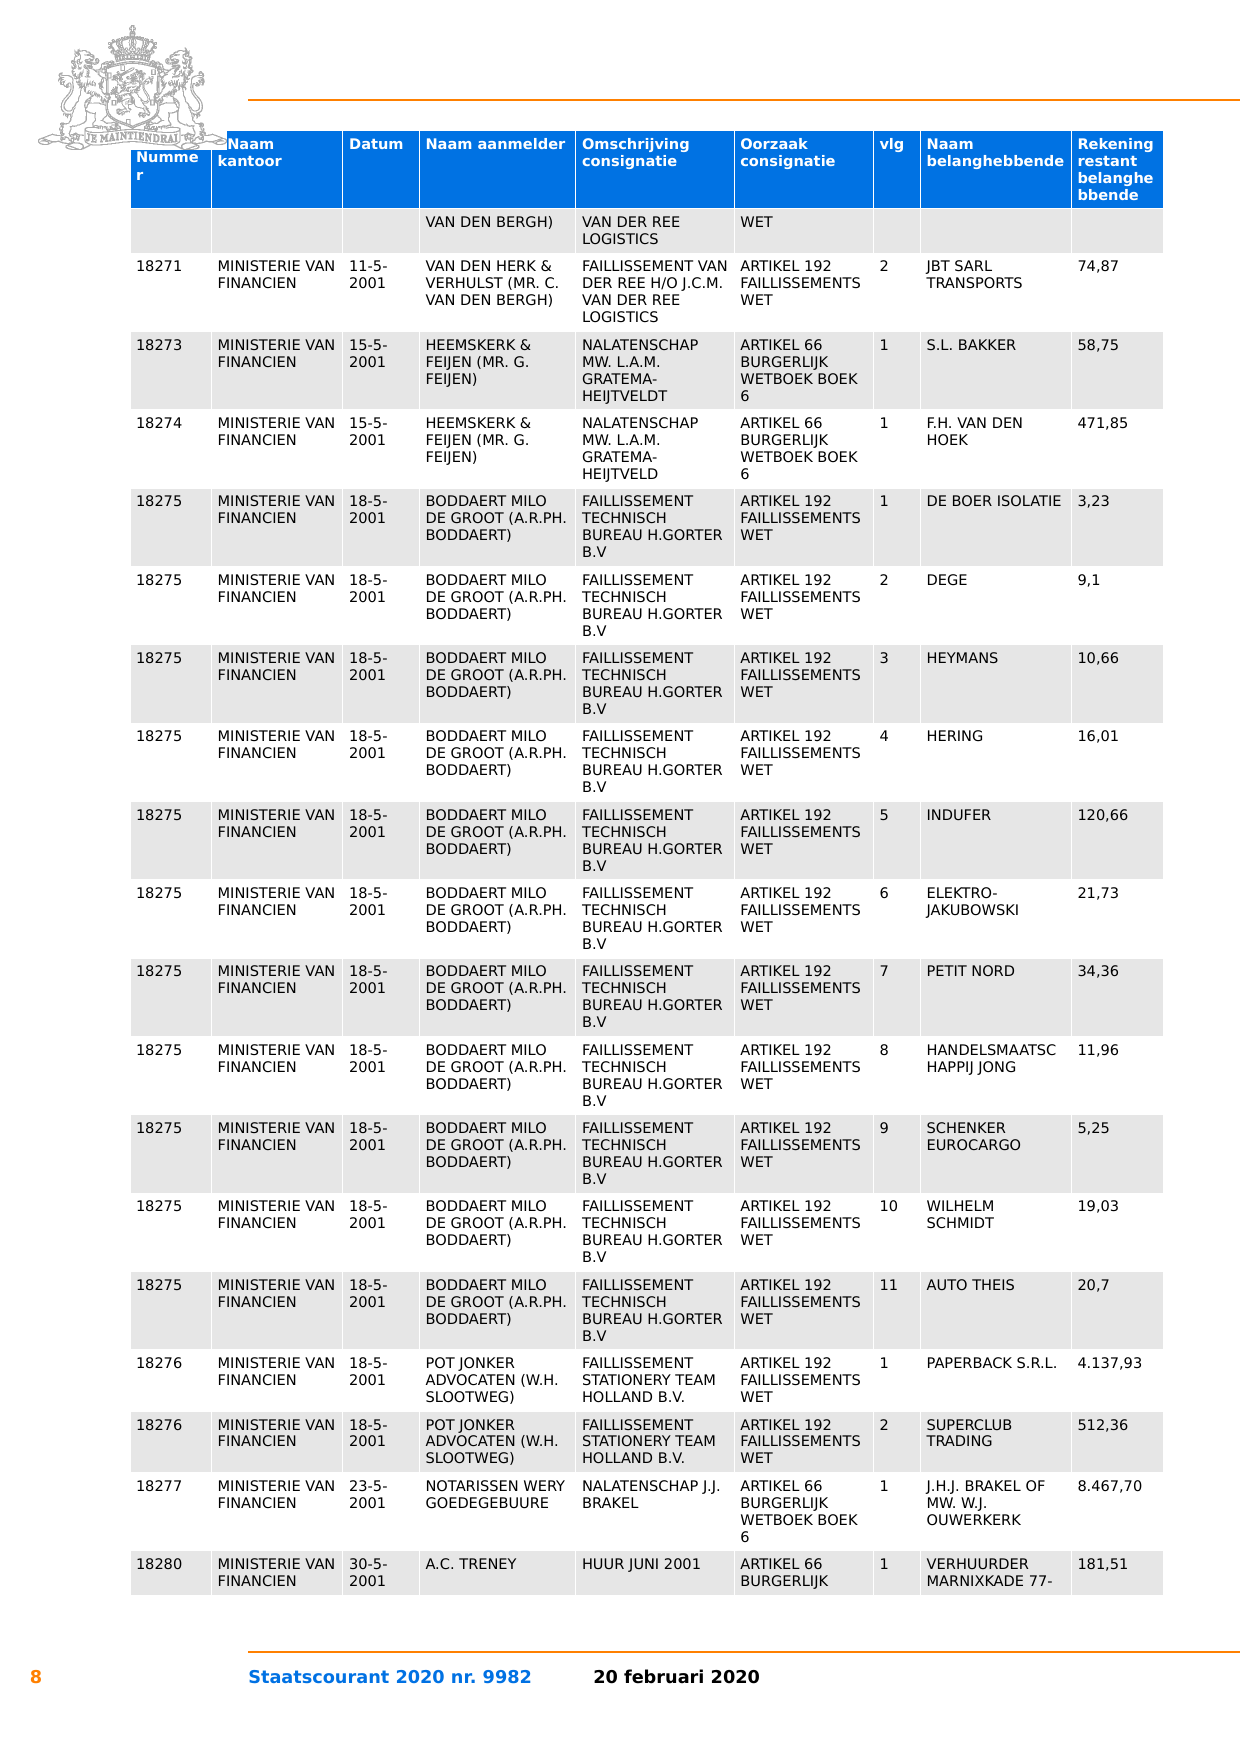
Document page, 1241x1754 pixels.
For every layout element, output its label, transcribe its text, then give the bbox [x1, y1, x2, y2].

table_cell ARTIKEL 66 BURGERLIJK [735, 1551, 873, 1595]
picture [38, 25, 227, 150]
table_cell SUPERCLUB TRADING [921, 1412, 1071, 1472]
table_cell DE BOER ISOLATIE [921, 489, 1071, 566]
table_cell POT JONKER ADVOCATEN (W.H. SLOOTWEG) [420, 1412, 575, 1472]
table_cell NALATENSCHAP MW. L.A.M. GRATEMA-HEIJTVELD [576, 410, 734, 488]
table_cell 18274 [131, 410, 211, 488]
table_cell ARTIKEL 192 FAILLISSEMENTSWET [735, 567, 873, 644]
table_cell BODDAERT MILO DE GROOT (A.R.PH. BODDAERT) [420, 567, 575, 644]
table_cell BODDAERT MILO DE GROOT (A.R.PH. BODDAERT) [420, 645, 575, 723]
table_cell 3,23 [1072, 489, 1163, 566]
table_cell 18275 [131, 1037, 211, 1114]
table_cell 18-5-2001 [343, 489, 419, 566]
table_cell 2 [874, 1412, 920, 1472]
table_cell 18275 [131, 1194, 211, 1271]
table_cell 2 [874, 254, 920, 331]
table_cell BODDAERT MILO DE GROOT (A.R.PH. BODDAERT) [420, 489, 575, 566]
table_cell POT JONKER ADVOCATEN (W.H. SLOOTWEG) [420, 1350, 575, 1411]
table_cell BODDAERT MILO DE GROOT (A.R.PH. BODDAERT) [420, 959, 575, 1036]
table_cell NOTARISSEN WERY GOEDEGEBUURE [420, 1473, 575, 1550]
table_cell MINISTERIE VAN FINANCIEN [212, 410, 342, 488]
table_header vlg [874, 131, 920, 208]
table_cell ARTIKEL 192 FAILLISSEMENTSWET [735, 489, 873, 566]
table_cell MINISTERIE VAN FINANCIEN [212, 880, 342, 958]
table_cell 11 [874, 1272, 920, 1349]
table_cell 18-5-2001 [343, 1412, 419, 1472]
table_cell S.L. BAKKER [921, 332, 1071, 409]
table_header Oorzaak consignatie [735, 131, 873, 208]
table_cell ARTIKEL 66 BURGERLIJK WETBOEK BOEK 6 [735, 410, 873, 488]
table_cell FAILLISSEMENT TECHNISCH BUREAU H.GORTER B.V [576, 802, 734, 879]
table_cell HEYMANS [921, 645, 1071, 723]
table_cell 21,73 [1072, 880, 1163, 958]
table_cell 30-5-2001 [343, 1551, 419, 1595]
table_cell 19,03 [1072, 1194, 1163, 1271]
table_cell 9,1 [1072, 567, 1163, 644]
table_cell 18275 [131, 802, 211, 879]
table_cell 18-5-2001 [343, 959, 419, 1036]
table_cell [212, 209, 342, 253]
table_cell FAILLISSEMENT TECHNISCH BUREAU H.GORTER B.V [576, 724, 734, 801]
table_cell [1072, 209, 1163, 253]
table_cell 18275 [131, 1115, 211, 1193]
table_cell 4.137,93 [1072, 1350, 1163, 1411]
table_cell MINISTERIE VAN FINANCIEN [212, 1115, 342, 1193]
table_cell HEEMSKERK & FEIJEN (MR. G. FEIJEN) [420, 410, 575, 488]
table_cell HERING [921, 724, 1071, 801]
table_cell 1 [874, 1473, 920, 1550]
table_cell FAILLISSEMENT TECHNISCH BUREAU H.GORTER B.V [576, 567, 734, 644]
table_cell MINISTERIE VAN FINANCIEN [212, 1194, 342, 1271]
table_cell 18-5-2001 [343, 880, 419, 958]
table_cell ARTIKEL 192 FAILLISSEMENTSWET [735, 959, 873, 1036]
table_cell ARTIKEL 192 FAILLISSEMENTSWET [735, 1037, 873, 1114]
table_cell SCHENKER EUROCARGO [921, 1115, 1071, 1193]
table_cell 16,01 [1072, 724, 1163, 801]
table_header Omschrijving consignatie [576, 131, 734, 208]
table_cell FAILLISSEMENT TECHNISCH BUREAU H.GORTER B.V [576, 959, 734, 1036]
table_cell VERHUURDER MARNIXKADE 77- [921, 1551, 1071, 1595]
table_cell MINISTERIE VAN FINANCIEN [212, 567, 342, 644]
table_cell DEGE [921, 567, 1071, 644]
table_cell 23-5-2001 [343, 1473, 419, 1550]
table_cell BODDAERT MILO DE GROOT (A.R.PH. BODDAERT) [420, 1194, 575, 1271]
table_cell 18275 [131, 1272, 211, 1349]
table_cell MINISTERIE VAN FINANCIEN [212, 254, 342, 331]
table_cell 6 [874, 880, 920, 958]
table_cell J.H.J. BRAKEL OF MW. W.J. OUWERKERK [921, 1473, 1071, 1550]
table_cell FAILLISSEMENT VAN DER REE H/O J.C.M. VAN DER REE LOGISTICS [576, 254, 734, 331]
table_cell ARTIKEL 66 BURGERLIJK WETBOEK BOEK 6 [735, 332, 873, 409]
table_cell 512,36 [1072, 1412, 1163, 1472]
table_header Nummer [131, 150, 211, 208]
table_cell 10 [874, 1194, 920, 1271]
table_cell FAILLISSEMENT STATIONERY TEAM HOLLAND B.V. [576, 1350, 734, 1411]
table_header Datum [343, 131, 419, 208]
table_cell MINISTERIE VAN FINANCIEN [212, 802, 342, 879]
table_cell A.C. TRENEY [420, 1551, 575, 1595]
table_cell FAILLISSEMENT TECHNISCH BUREAU H.GORTER B.V [576, 489, 734, 566]
table_cell ARTIKEL 192 FAILLISSEMENTSWET [735, 254, 873, 331]
table_cell PAPERBACK S.R.L. [921, 1350, 1071, 1411]
table_cell 1 [874, 1551, 920, 1595]
table_cell ARTIKEL 192 FAILLISSEMENTSWET [735, 1350, 873, 1411]
table_cell 7 [874, 959, 920, 1036]
table_cell PETIT NORD [921, 959, 1071, 1036]
table_cell HANDELSMAATSCHAPPIJ JONG [921, 1037, 1071, 1114]
table_cell 18275 [131, 880, 211, 958]
table_header Naam kantoor [212, 131, 342, 208]
table_cell NALATENSCHAP MW. L.A.M. GRATEMA-HEIJTVELDT [576, 332, 734, 409]
table_cell ARTIKEL 192 FAILLISSEMENTSWET [735, 802, 873, 879]
table_cell 18275 [131, 645, 211, 723]
table_cell FAILLISSEMENT TECHNISCH BUREAU H.GORTER B.V [576, 1272, 734, 1349]
table_cell 181,51 [1072, 1551, 1163, 1595]
table_cell 15-5-2001 [343, 332, 419, 409]
table_cell MINISTERIE VAN FINANCIEN [212, 724, 342, 801]
table_cell 18-5-2001 [343, 1115, 419, 1193]
table_cell MINISTERIE VAN FINANCIEN [212, 959, 342, 1036]
table_cell 1 [874, 410, 920, 488]
table_cell ARTIKEL 192 FAILLISSEMENTSWET [735, 1194, 873, 1271]
table_cell 18273 [131, 332, 211, 409]
table_cell 58,75 [1072, 332, 1163, 409]
table_cell 11,96 [1072, 1037, 1163, 1114]
table_header Naam belanghebbende [921, 131, 1071, 208]
table_cell 11-5-2001 [343, 254, 419, 331]
table_cell [921, 209, 1071, 253]
table_cell 18-5-2001 [343, 1194, 419, 1271]
table_cell WET [735, 209, 873, 253]
table_header Rekening restant belanghebbende [1072, 131, 1163, 208]
table_cell MINISTERIE VAN FINANCIEN [212, 1412, 342, 1472]
table_cell VAN DEN BERGH) [420, 209, 575, 253]
table_cell 18-5-2001 [343, 724, 419, 801]
table_cell VAN DEN HERK & VERHULST (MR. C. VAN DEN BERGH) [420, 254, 575, 331]
table_cell 18275 [131, 567, 211, 644]
table_cell MINISTERIE VAN FINANCIEN [212, 1473, 342, 1550]
table_cell 1 [874, 1350, 920, 1411]
table_cell MINISTERIE VAN FINANCIEN [212, 1272, 342, 1349]
table_cell ARTIKEL 192 FAILLISSEMENTSWET [735, 1115, 873, 1193]
table_cell ELEKTRO-JAKUBOWSKI [921, 880, 1071, 958]
table_cell AUTO THEIS [921, 1272, 1071, 1349]
table_cell BODDAERT MILO DE GROOT (A.R.PH. BODDAERT) [420, 724, 575, 801]
table_cell 8 [874, 1037, 920, 1114]
table_cell FAILLISSEMENT TECHNISCH BUREAU H.GORTER B.V [576, 1037, 734, 1114]
table_cell 1 [874, 489, 920, 566]
table_cell 18275 [131, 489, 211, 566]
table_cell ARTIKEL 192 FAILLISSEMENTSWET [735, 1272, 873, 1349]
table_cell MINISTERIE VAN FINANCIEN [212, 1037, 342, 1114]
table_cell 18-5-2001 [343, 1037, 419, 1114]
table_cell 10,66 [1072, 645, 1163, 723]
table_cell ARTIKEL 192 FAILLISSEMENTSWET [735, 645, 873, 723]
table_cell 18275 [131, 959, 211, 1036]
table_cell NALATENSCHAP J.J. BRAKEL [576, 1473, 734, 1550]
table_cell FAILLISSEMENT TECHNISCH BUREAU H.GORTER B.V [576, 880, 734, 958]
table_header Naam aanmelder [420, 131, 575, 208]
table_cell JBT SARL TRANSPORTS [921, 254, 1071, 331]
table_cell 18271 [131, 254, 211, 331]
table_cell MINISTERIE VAN FINANCIEN [212, 1551, 342, 1595]
table_cell VAN DER REE LOGISTICS [576, 209, 734, 253]
table_cell ARTIKEL 66 BURGERLIJK WETBOEK BOEK 6 [735, 1473, 873, 1550]
table_cell BODDAERT MILO DE GROOT (A.R.PH. BODDAERT) [420, 1037, 575, 1114]
table_cell 34,36 [1072, 959, 1163, 1036]
table_cell F.H. VAN DEN HOEK [921, 410, 1071, 488]
table_cell 120,66 [1072, 802, 1163, 879]
table_cell ARTIKEL 192 FAILLISSEMENTSWET [735, 724, 873, 801]
table_cell ARTIKEL 192 FAILLISSEMENTSWET [735, 880, 873, 958]
table_cell 5,25 [1072, 1115, 1163, 1193]
table_cell BODDAERT MILO DE GROOT (A.R.PH. BODDAERT) [420, 1272, 575, 1349]
table_cell 5 [874, 802, 920, 879]
table_cell 74,87 [1072, 254, 1163, 331]
table_cell FAILLISSEMENT TECHNISCH BUREAU H.GORTER B.V [576, 1194, 734, 1271]
table_cell FAILLISSEMENT TECHNISCH BUREAU H.GORTER B.V [576, 1115, 734, 1193]
table_cell 9 [874, 1115, 920, 1193]
table_cell 2 [874, 567, 920, 644]
table_cell INDUFER [921, 802, 1071, 879]
table_cell MINISTERIE VAN FINANCIEN [212, 1350, 342, 1411]
table_cell MINISTERIE VAN FINANCIEN [212, 489, 342, 566]
table_cell [131, 209, 211, 253]
table_cell 18277 [131, 1473, 211, 1550]
table_cell 18276 [131, 1350, 211, 1411]
table_cell ARTIKEL 192 FAILLISSEMENTSWET [735, 1412, 873, 1472]
table_cell 18-5-2001 [343, 567, 419, 644]
table_cell BODDAERT MILO DE GROOT (A.R.PH. BODDAERT) [420, 802, 575, 879]
table_cell 20,7 [1072, 1272, 1163, 1349]
table_cell 4 [874, 724, 920, 801]
table_cell HUUR JUNI 2001 [576, 1551, 734, 1595]
table_cell WILHELM SCHMIDT [921, 1194, 1071, 1271]
table_cell [343, 209, 419, 253]
table_cell 1 [874, 332, 920, 409]
table_cell 18-5-2001 [343, 802, 419, 879]
table_cell FAILLISSEMENT TECHNISCH BUREAU H.GORTER B.V [576, 645, 734, 723]
table_cell 471,85 [1072, 410, 1163, 488]
table_cell 18280 [131, 1551, 211, 1595]
table_cell FAILLISSEMENT STATIONERY TEAM HOLLAND B.V. [576, 1412, 734, 1472]
table_cell 18-5-2001 [343, 645, 419, 723]
table_cell 18-5-2001 [343, 1350, 419, 1411]
table_cell 18-5-2001 [343, 1272, 419, 1349]
table_cell BODDAERT MILO DE GROOT (A.R.PH. BODDAERT) [420, 1115, 575, 1193]
table_cell HEEMSKERK & FEIJEN (MR. G. FEIJEN) [420, 332, 575, 409]
table_cell BODDAERT MILO DE GROOT (A.R.PH. BODDAERT) [420, 880, 575, 958]
table_cell 18276 [131, 1412, 211, 1472]
table_cell 15-5-2001 [343, 410, 419, 488]
table_cell 8.467,70 [1072, 1473, 1163, 1550]
table_cell [874, 209, 920, 253]
table_cell 3 [874, 645, 920, 723]
table_cell MINISTERIE VAN FINANCIEN [212, 332, 342, 409]
table_cell MINISTERIE VAN FINANCIEN [212, 645, 342, 723]
table_cell 18275 [131, 724, 211, 801]
